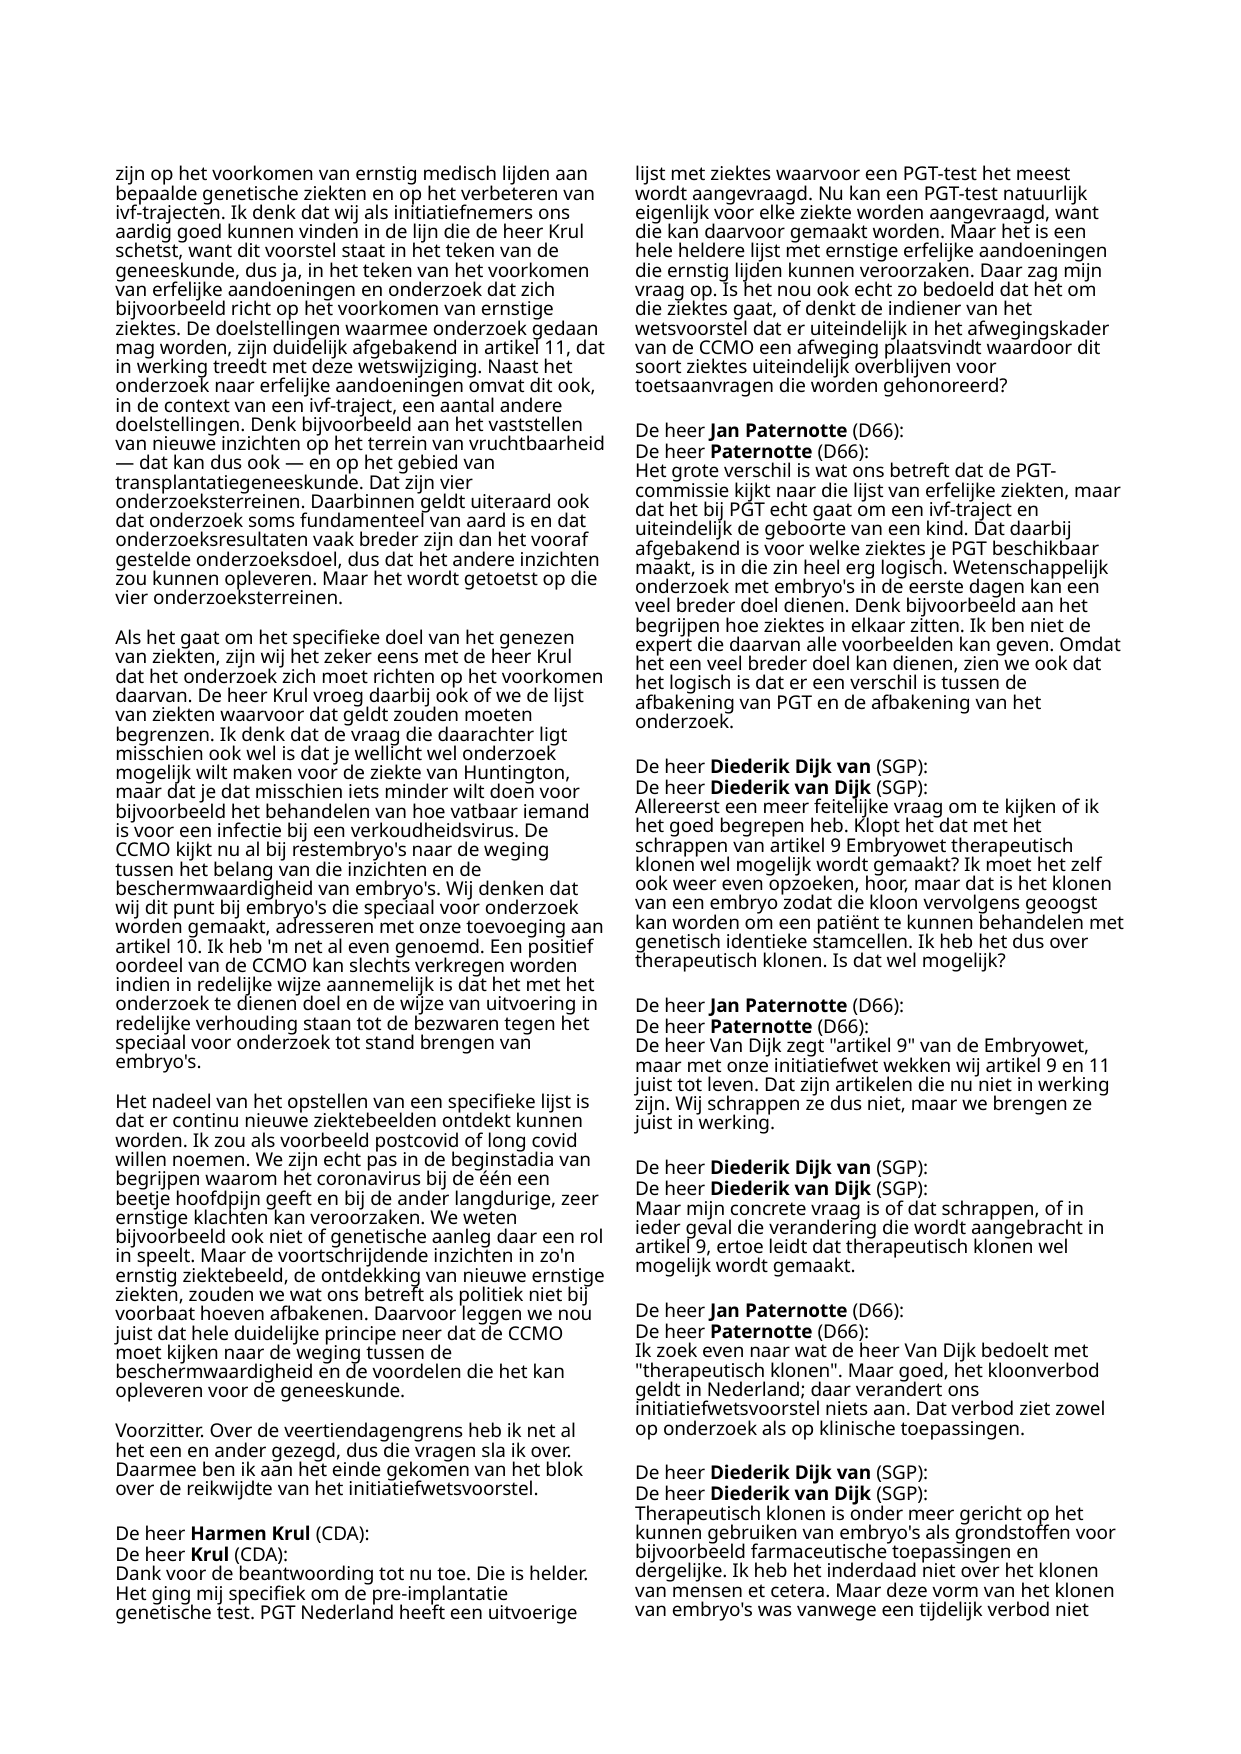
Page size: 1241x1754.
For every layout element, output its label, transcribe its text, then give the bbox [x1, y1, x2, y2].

text Het nadeel van het opstellen van een specifieke lijst is dat er continu nieuwe ziektebeelden ontdekt kunnen worden. Ik zou als voorbeeld postcovid of long covid willen noemen. We zijn echt pas in de beginstadia van begrijpen waarom het coronavirus bij de één een beetje hoofdpijn geeft en bij de ander langdurige, zeer ernstige klachten kan veroorzaken. We weten bijvoorbeeld ook niet of genetische aanleg daar een rol in speelt. Maar de voortschrijdende inzichten in zo'n ernstig ziektebeeld, de ontdekking van nieuwe ernstige ziekten, zouden we wat ons betreft als politiek niet bij voorbaat hoeven afbakenen. Daarvoor leggen we nou juist dat hele duidelijke principe neer dat de CCMO moet kijken naar de weging tussen de beschermwaardigheid en de voordelen die het kan opleveren voor de geneeskunde. [115, 1093, 605, 1402]
text De heer Paternotte (D66): [635, 443, 1125, 462]
text lijst met ziektes waarvoor een PGT-test het meest wordt aangevraagd. Nu kan een PGT-test natuurlijk eigenlijk voor elke ziekte worden aangevraagd, want die kan daarvoor gemaakt worden. Maar het is een hele heldere lijst met ernstige erfelijke aandoeningen die ernstig lijden kunnen veroorzaken. Daar zag mijn vraag op. Is het nou ook echt zo bedoeld dat het om die ziektes gaat, of denkt de indiener van het wetsvoorstel dat er uiteindelijk in het afwegingskader van de CCMO een afweging plaatsvindt waardoor dit soort ziektes uiteindelijk overblijven voor toetsaanvragen die worden gehonoreerd? [635, 165, 1125, 397]
text De heer Jan Paternotte (D66): [635, 1297, 1125, 1323]
text De heer Jan Paternotte (D66): [635, 992, 1125, 1018]
text De heer Harmen Krul (CDA): [115, 1520, 605, 1546]
text Dank voor de beantwoording tot nu toe. Die is helder. Het ging mij specifiek om de pre-implantatie genetische test. PGT Nederland heeft een uitvoerige [115, 1565, 605, 1623]
text Therapeutisch klonen is onder meer gericht op het kunnen gebruiken van embryo's als grondstoffen voor bijvoorbeeld farmaceutische toepassingen en dergelijke. Ik heb het inderdaad niet over het klonen van mensen et cetera. Maar deze vorm van het klonen van embryo's was vanwege een tijdelijk verbod niet [635, 1504, 1125, 1620]
text De heer Diederik van Dijk (SGP): [635, 1180, 1125, 1199]
text De heer Diederik Dijk van (SGP): [635, 1154, 1125, 1180]
text Voorzitter. Over de veertiendagengrens heb ik net al het een en ander gezegd, dus die vragen sla ik over. Daarmee ben ik aan het einde gekomen van het blok over de reikwijdte van het initiatiefwetsvoorstel. [115, 1422, 605, 1499]
text Ik zoek even naar wat de heer Van Dijk bedoelt met "therapeutisch klonen". Maar goed, het kloonverbod geldt in Nederland; daar verandert ons initiatiefwetsvoorstel niets aan. Dat verbod ziet zowel op onderzoek als op klinische toepassingen. [635, 1342, 1125, 1439]
text Allereerst een meer feitelijke vraag om te kijken of ik het goed begrepen heb. Klopt het dat met het schrappen van artikel 9 Embryowet therapeutisch klonen wel mogelijk wordt gemaakt? Ik moet het zelf ook weer even opzoeken, hoor, maar dat is het klonen van een embryo zodat die kloon vervolgens geoogst kan worden om een patiënt te kunnen behandelen met genetisch identieke stamcellen. Ik heb het dus over therapeutisch klonen. Is dat wel mogelijk? [635, 798, 1125, 971]
text Maar mijn concrete vraag is of dat schrappen, of in ieder geval die verandering die wordt aangebracht in artikel 9, ertoe leidt dat therapeutisch klonen wel mogelijk wordt gemaakt. [635, 1199, 1125, 1277]
text De heer Jan Paternotte (D66): [635, 417, 1125, 443]
text zijn op het voorkomen van ernstig medisch lijden aan bepaalde genetische ziekten en op het verbeteren van ivf-trajecten. Ik denk dat wij als initiatiefnemers ons aardig goed kunnen vinden in de lijn die de heer Krul schetst, want dit voorstel staat in het teken van de geneeskunde, dus ja, in het teken van het voorkomen van erfelijke aandoeningen en onderzoek dat zich bijvoorbeeld richt op het voorkomen van ernstige ziektes. De doelstellingen waarmee onderzoek gedaan mag worden, zijn duidelijk afgebakend in artikel 11, dat in werking treedt met deze wetswijziging. Naast het onderzoek naar erfelijke aandoeningen omvat dit ook, in de context van een ivf-traject, een aantal andere doelstellingen. Denk bijvoorbeeld aan het vaststellen van nieuwe inzichten op het terrein van vruchtbaarheid — dat kan dus ook — en op het gebied van transplantatiegeneeskunde. Dat zijn vier onderzoeksterreinen. Daarbinnen geldt uiteraard ook dat onderzoek soms fundamenteel van aard is en dat onderzoeksresultaten vaak breder zijn dan het vooraf gestelde onderzoeksdoel, dus dat het andere inzichten zou kunnen opleveren. Maar het wordt getoetst op die vier onderzoeksterreinen. [115, 165, 605, 608]
text De heer Diederik Dijk van (SGP): [635, 753, 1125, 779]
text Als het gaat om het specifieke doel van het genezen van ziekten, zijn wij het zeker eens met de heer Krul dat het onderzoek zich moet richten op het voorkomen daarvan. De heer Krul vroeg daarbij ook of we de lijst van ziekten waarvoor dat geldt zouden moeten begrenzen. Ik denk dat de vraag die daarachter ligt misschien ook wel is dat je wellicht wel onderzoek mogelijk wilt maken voor de ziekte van Huntington, maar dat je dat misschien iets minder wilt doen voor bijvoorbeeld het behandelen van hoe vatbaar iemand is voor een infectie bij een verkoudheidsvirus. De CCMO kijkt nu al bij restembryo's naar de weging tussen het belang van die inzichten en de beschermwaardigheid van embryo's. Wij denken dat wij dit punt bij embryo's die speciaal voor onderzoek worden gemaakt, adresseren met onze toevoeging aan artikel 10. Ik heb 'm net al even genoemd. Een positief oordeel van de CCMO kan slechts verkregen worden indien in redelijke wijze aannemelijk is dat het met het onderzoek te dienen doel en de wijze van uitvoering in redelijke verhouding staan tot de bezwaren tegen het speciaal voor onderzoek tot stand brengen van embryo's. [115, 629, 605, 1072]
text Het grote verschil is wat ons betreft dat de PGT-commissie kijkt naar die lijst van erfelijke ziekten, maar dat het bij PGT echt gaat om een ivf-traject en uiteindelijk de geboorte van een kind. Dat daarbij afgebakend is voor welke ziektes je PGT beschikbaar maakt, is in die zin heel erg logisch. Wetenschappelijk onderzoek met embryo's in de eerste dagen kan een veel breder doel dienen. Denk bijvoorbeeld aan het begrijpen hoe ziektes in elkaar zitten. Ik ben niet de expert die daarvan alle voorbeelden kan geven. Omdat het een veel breder doel kan dienen, zien we ook dat het logisch is dat er een verschil is tussen de afbakening van PGT en de afbakening van het onderzoek. [635, 462, 1125, 732]
text De heer Krul (CDA): [115, 1546, 605, 1565]
text De heer Paternotte (D66): [635, 1018, 1125, 1037]
text De heer Diederik Dijk van (SGP): [635, 1459, 1125, 1485]
text De heer Diederik van Dijk (SGP): [635, 779, 1125, 798]
text De heer Paternotte (D66): [635, 1323, 1125, 1342]
text De heer Van Dijk zegt "artikel 9" van de Embryowet, maar met onze initiatiefwet wekken wij artikel 9 en 11 juist tot leven. Dat zijn artikelen die nu niet in werking zijn. Wij schrappen ze dus niet, maar we brengen ze juist in werking. [635, 1037, 1125, 1134]
text De heer Diederik van Dijk (SGP): [635, 1485, 1125, 1504]
